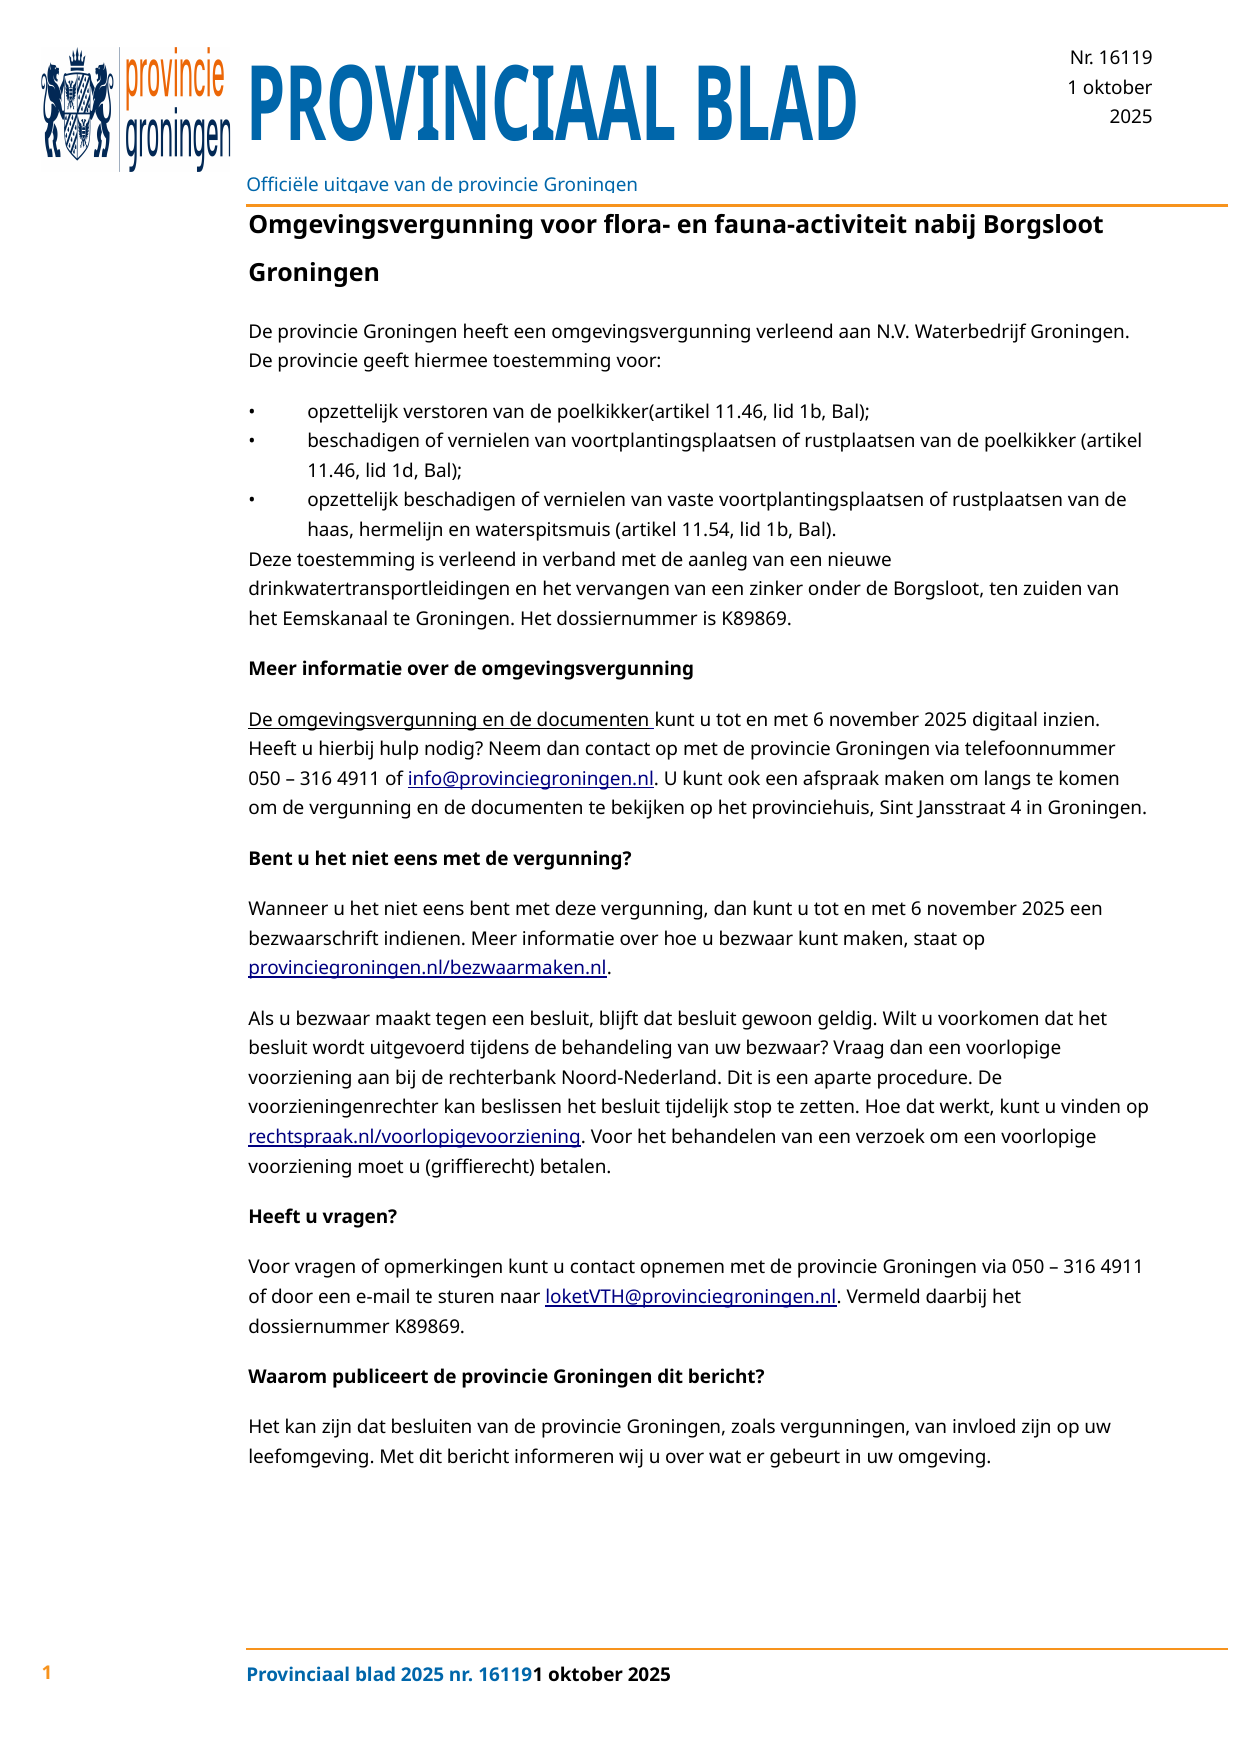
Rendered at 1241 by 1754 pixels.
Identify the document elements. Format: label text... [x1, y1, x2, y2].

text Deze toestemming is verleend in verband met de aanleg van een nieuwe drinkwatertransportleidingen en het vervangen van een zinker onder de Borgsloot, ten zuiden van het Eemskanaal te Groningen. Het dossiernummer is K89869. [248, 546, 1152, 631]
text De omgevingsvergunning en de documenten kunt u tot en met 6 november 2025 digitaal inzien. Heeft u hierbij hulp nodig? Neem dan contact op met de provincie Groningen via telefoonnummer 050 – 316 4911 of info@provinciegroningen.nl. U kunt ook een afspraak maken om langs te komen om de vergunning en de documenten te bekijken op het provinciehuis, Sint Jansstraat 4 in Groningen. [248, 706, 1152, 820]
text Heeft u vragen? [248, 1203, 1152, 1229]
text Bent u het niet eens met de vergunning? [248, 845, 1152, 871]
text De provincie Groningen heeft een omgevingsvergunning verleend aan N.V. Waterbedrijf Groningen. De provincie geeft hiermee toestemming voor: [248, 318, 1152, 373]
text Meer informatie over de omgevingsvergunning [248, 655, 1152, 681]
list opzettelijk beschadigen of vernielen van vaste voortplantingsplaatsen of rustplaatsen van de haas, hermelijn en waterspitsmuis (artikel 11.54, lid 1b, Bal). [248, 487, 1152, 542]
text Wanneer u het niet eens bent met deze vergunning, dan kunt u tot en met 6 november 2025 een bezwaarschrift indienen. Meer informatie over hoe u bezwaar kunt maken, staat op provinciegroningen.nl/bezwaarmaken.nl. [248, 895, 1152, 980]
list opzettelijk verstoren van de poelkikker(artikel 11.46, lid 1b, Bal); [248, 398, 1152, 424]
text Als u bezwaar maakt tegen een besluit, blijft dat besluit gewoon geldig. Wilt u voorkomen dat het besluit wordt uitgevoerd tijdens de behandeling van uw bezwaar? Vraag dan een voorlopige voorziening aan bij de rechterbank Noord-Nederland. Dit is een aparte procedure. De voorzieningenrechter kan beslissen het besluit tijdelijk stop te zetten. Hoe dat werkt, kunt u vinden op rechtspraak.nl/voorlopigevoorziening. Voor het behandelen van een verzoek om een voorlopige voorziening moet u (griffierecht) betalen. [248, 1005, 1152, 1179]
text Waarom publiceert de provincie Groningen dit bericht? [248, 1363, 1152, 1389]
text Omgevingsvergunning voor flora- en fauna-activiteit nabij Borgsloot Groningen [248, 207, 1152, 288]
picture [41, 47, 231, 172]
text Voor vragen of opmerkingen kunt u contact opnemen met de provincie Groningen via 050 – 316 4911 of door een e-mail te sturen naar loketVTH@provinciegroningen.nl. Vermeld daarbij het dossiernummer K89869. [248, 1254, 1152, 1339]
list beschadigen of vernielen van voortplantingsplaatsen of rustplaatsen van de poelkikker (artikel 11.46, lid 1d, Bal); [248, 427, 1152, 483]
text Het kan zijn dat besluiten van de provincie Groningen, zoals vergunningen, van invloed zijn op uw leefomgeving. Met dit bericht informeren wij u over wat er gebeurt in uw omgeving. [248, 1414, 1152, 1469]
